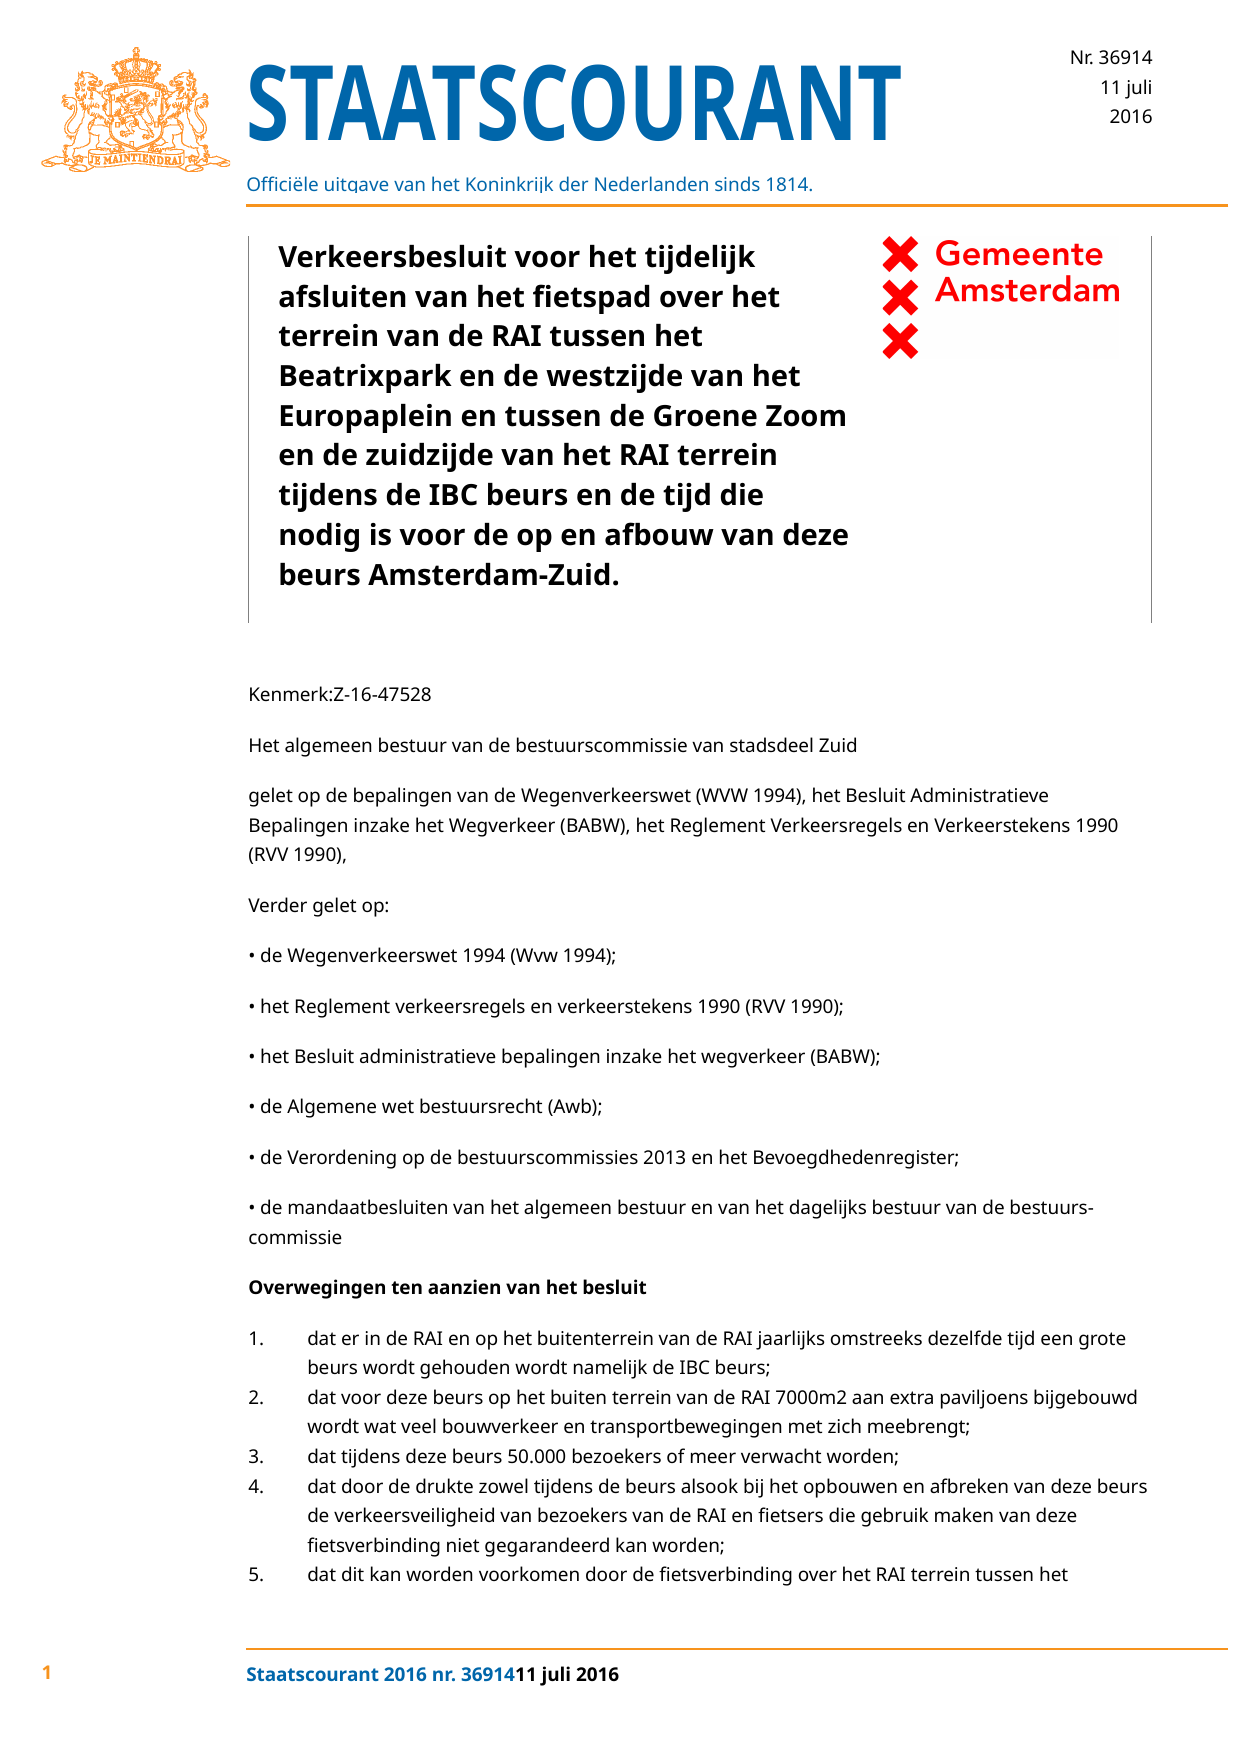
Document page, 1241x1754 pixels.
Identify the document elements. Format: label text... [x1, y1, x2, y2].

picture [41, 47, 231, 172]
text Overwegingen ten aanzien van het besluit [248, 1274, 1152, 1300]
list dat dit kan worden voorkomen door de fietsverbinding over het RAI terrein tussen het [248, 1562, 1152, 1587]
text Verder gelet op: [248, 892, 1152, 918]
text • de Wegenverkeerswet 1994 (Wvw 1994); [248, 942, 1152, 968]
list dat er in de RAI en op het buitenterrein van de RAI jaarlijks omstreeks dezelfde tijd een grote beurs wordt gehouden wordt namelijk de IBC beurs; [248, 1325, 1152, 1380]
text Het algemeen bestuur van de bestuurscommissie van stadsdeel Zuid [248, 732, 1152, 758]
text • de Algemene wet bestuursrecht (Awb); [248, 1094, 1152, 1119]
text gelet op de bepalingen van de Wegenverkeerswet (WVW 1994), het Besluit Administratieve Bepalingen inzake het Wegverkeer (BABW), het Reglement Verkeersregels en Verkeerstekens 1990 (RVV 1990), [248, 782, 1152, 867]
text Kenmerk:Z-16-47528 [248, 682, 1152, 707]
table_header Verkeersbesluit voor het tijdelijk afsluiten van het fietspad over het terrein van de RAI tussen het Beatrixpark en de westzijde van het Europaplein en tussen de Groene Zoom en de zuidzijde van het RAI terrein tijdens de IBC beurs en de tijd die nodig is voor de op en afbouw van deze beurs Amsterdam-Zuid. [249, 236, 850, 623]
list dat voor deze beurs op het buiten terrein van de RAI 7000m2 aan extra paviljoens bijgebouwd wordt wat veel bouwverkeer en transportbewegingen met zich meebrengt; [248, 1384, 1152, 1439]
list dat tijdens deze beurs 50.000 bezoekers of meer verwacht worden; [248, 1443, 1152, 1469]
text • de Verordening op de bestuurscommissies 2013 en het Bevoegdhedenregister; [248, 1144, 1152, 1170]
picture [882, 236, 1119, 359]
text • het Besluit administratieve bepalingen inzake het wegverkeer (BABW); [248, 1043, 1152, 1069]
table_header [850, 236, 1151, 623]
text • het Reglement verkeersregels en verkeerstekens 1990 (RVV 1990); [248, 993, 1152, 1019]
text • de mandaatbesluiten van het algemeen bestuur en van het dagelijks bestuur van de bestuurs-commissie [248, 1194, 1152, 1250]
list dat door de drukte zowel tijdens de beurs alsook bij het opbouwen en afbreken van deze beurs de verkeersveiligheid van bezoekers van de RAI en fietsers die gebruik maken van deze fietsverbinding niet gegarandeerd kan worden; [248, 1473, 1152, 1558]
